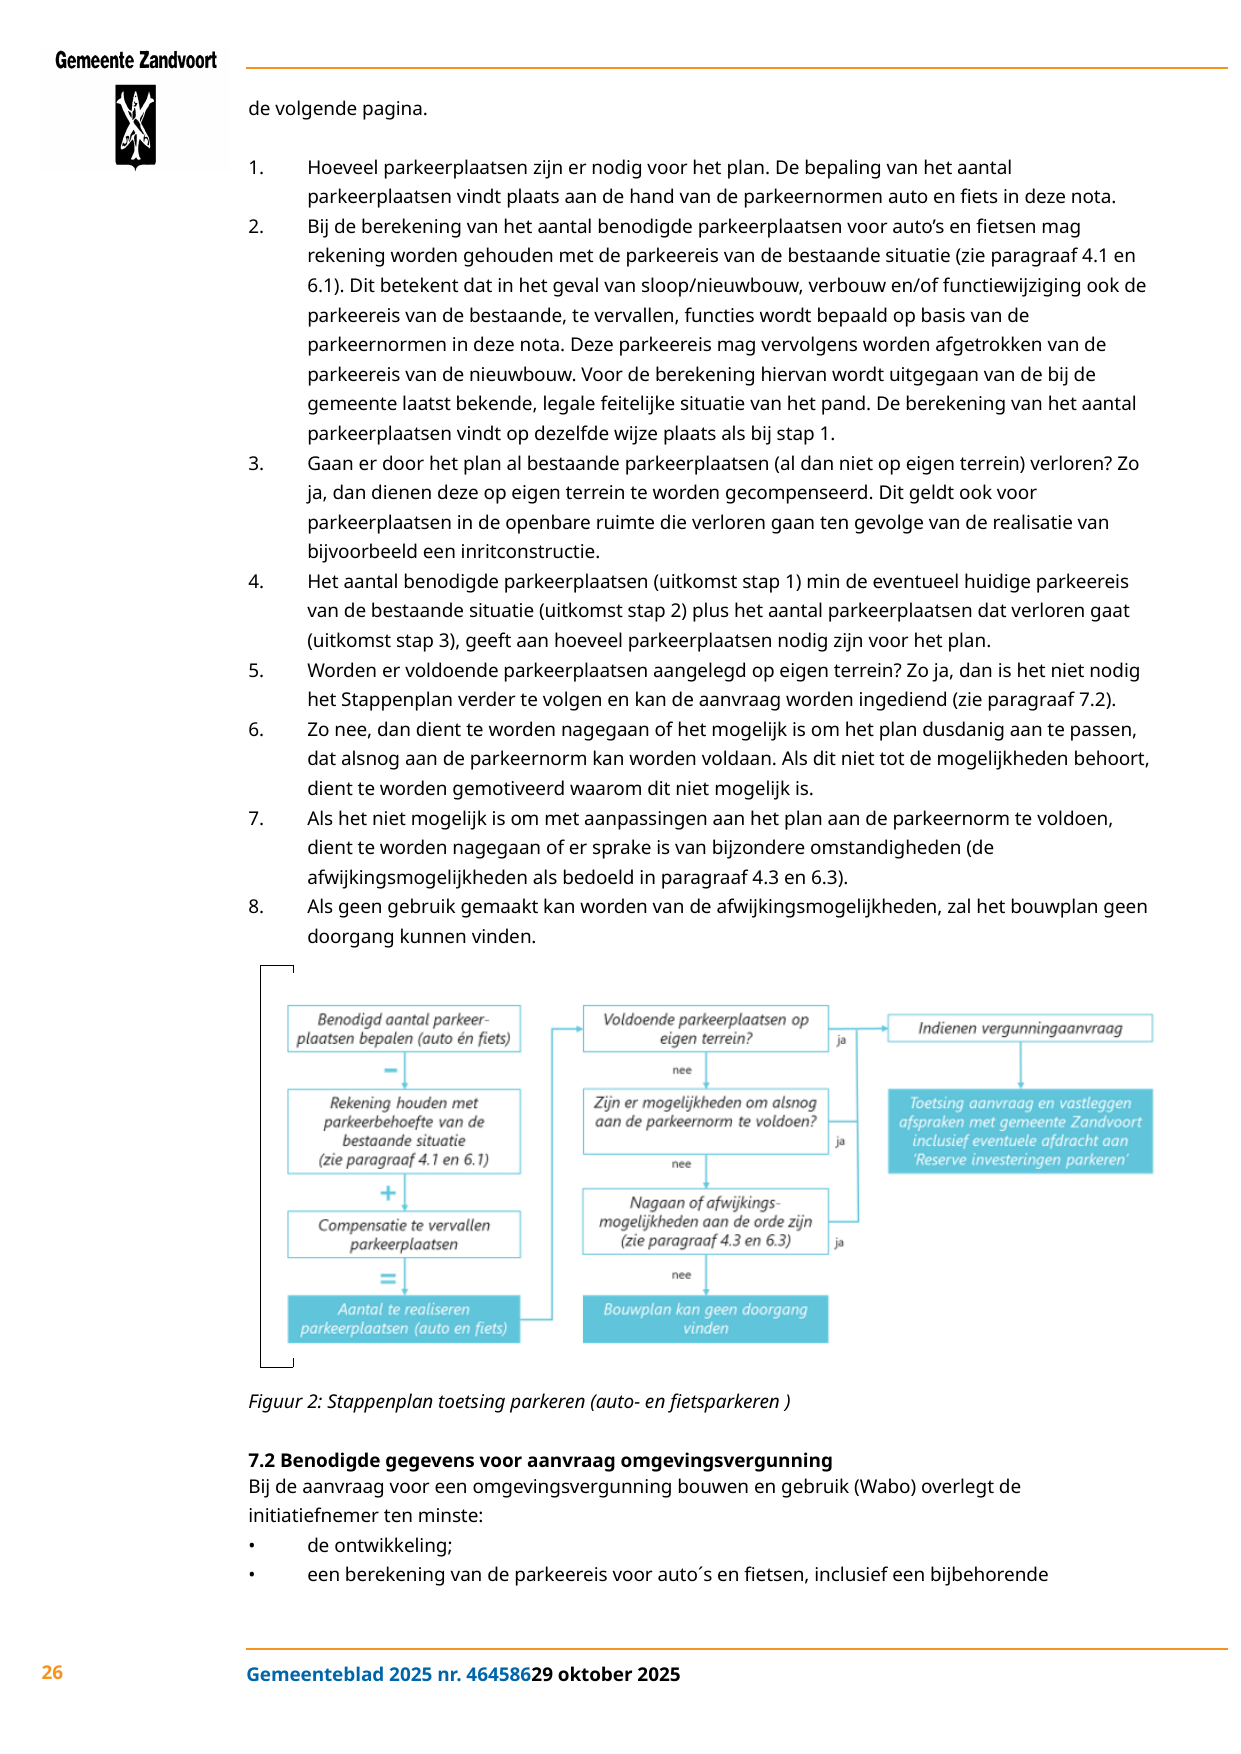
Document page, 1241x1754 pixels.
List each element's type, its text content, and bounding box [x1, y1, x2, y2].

picture [41, 47, 231, 172]
list Als geen gebruik gemaakt kan worden van de afwijkingsmogelijkheden, zal het bouwplan geen doorgang kunnen vinden. [248, 893, 1152, 949]
text 7.2 Benodigde gegevens voor aanvraag omgevingsvergunning [248, 1447, 1152, 1473]
list Het aantal benodigde parkeerplaatsen (uitkomst stap 1) min de eventueel huidige parkeereis van de bestaande situatie (uitkomst stap 2) plus het aantal parkeerplaatsen dat verloren gaat (uitkomst stap 3), geeft aan hoeveel parkeerplaatsen nodig zijn voor het plan. [248, 568, 1152, 653]
list Gaan er door het plan al bestaande parkeerplaatsen (al dan niet op eigen terrein) verloren? Zo ja, dan dienen deze op eigen terrein te worden gecompenseerd. Dit geldt ook voor parkeerplaatsen in de openbare ruimte die verloren gaan ten gevolge van de realisatie van bijvoorbeeld een inritconstructie. [248, 450, 1152, 564]
text de volgende pagina. [248, 95, 1152, 121]
list Zo nee, dan dient te worden nagegaan of het mogelijk is om het plan dusdanig aan te passen, dat alsnog aan de parkeernorm kan worden voldaan. Als dit niet tot de mogelijkheden behoort, dient te worden gemotiveerd waarom dit niet mogelijk is. [248, 716, 1152, 801]
list Als het niet mogelijk is om met aanpassingen aan het plan aan de parkeernorm te voldoen, dient te worden nagegaan of er sprake is van bijzondere omstandigheden (de afwijkingsmogelijkheden als bedoeld in paragraaf 4.3 en 6.3). [248, 805, 1152, 890]
list Bij de berekening van het aantal benodigde parkeerplaatsen voor auto’s en fietsen mag rekening worden gehouden met de parkeereis van de bestaande situatie (zie paragraaf 4.1 en 6.1). Dit betekent dat in het geval van sloop/nieuwbouw, verbouw en/of functiewijziging ook de parkeereis van de bestaande, te vervallen, functies wordt bepaald op basis van de parkeernormen in deze nota. Deze parkeereis mag vervolgens worden afgetrokken van de parkeereis van de nieuwbouw. Voor de berekening hiervan wordt uitgegaan van de bij de gemeente laatst bekende, legale feitelijke situatie van het pand. De berekening van het aantal parkeerplaatsen vindt op dezelfde wijze plaats als bij stap 1. [248, 213, 1152, 446]
list de ontwikkeling; [248, 1532, 1152, 1558]
list Worden er voldoende parkeerplaatsen aangelegd op eigen terrein? Zo ja, dan is het niet nodig het Stappenplan verder te volgen en kan de aanvraag worden ingediend (zie paragraaf 7.2). [248, 657, 1152, 712]
list een berekening van de parkeereis voor auto´s en fietsen, inclusief een bijbehorende [248, 1562, 1152, 1587]
list Hoeveel parkeerplaatsen zijn er nodig voor het plan. De bepaling van het aantal parkeerplaatsen vindt plaats aan de hand van de parkeernormen auto en fiets in deze nota. [248, 154, 1152, 209]
picture [268, 973, 1173, 1358]
text Bij de aanvraag voor een omgevingsvergunning bouwen en gebruik (Wabo) overlegt de initiatiefnemer ten minste: [248, 1473, 1152, 1528]
text Figuur 2: Stappenplan toetsing parkeren (auto- en fietsparkeren ) [248, 1388, 1152, 1414]
